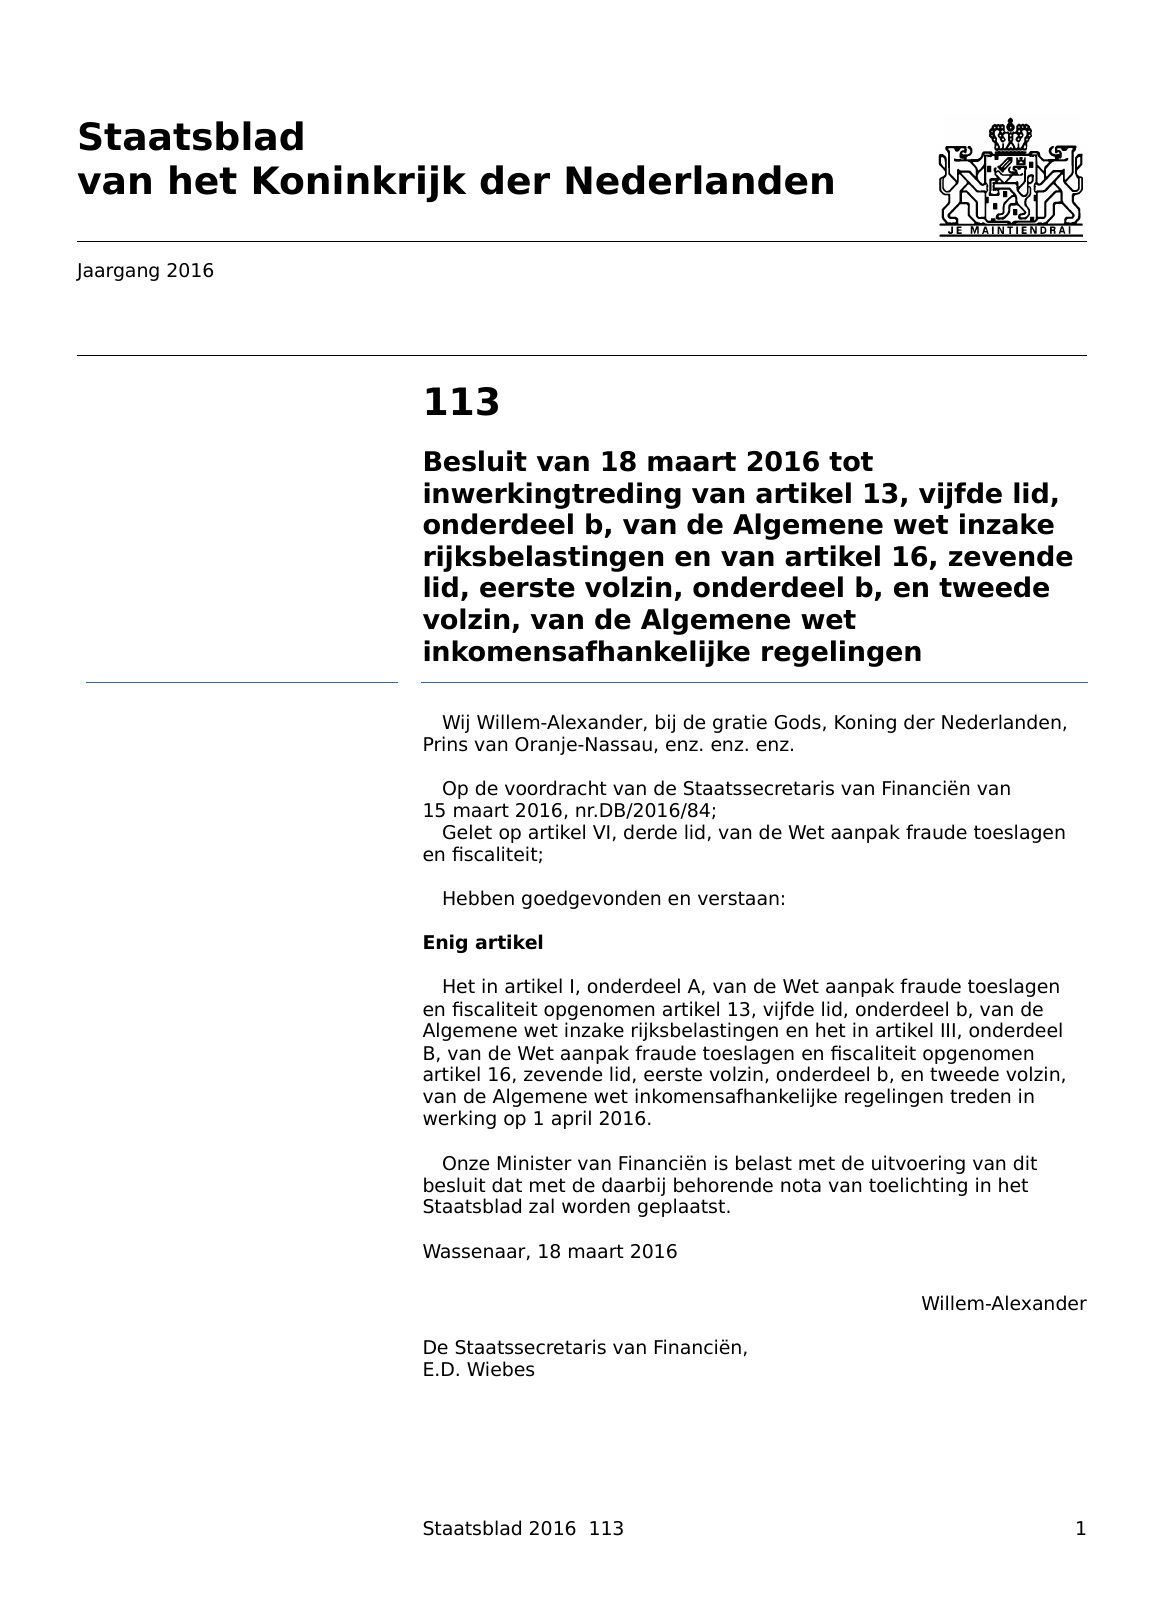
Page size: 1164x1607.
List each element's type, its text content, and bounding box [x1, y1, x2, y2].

table_header [886, 100, 1087, 241]
text Het in artikel I, onderdeel A, van de Wet aanpak fraude toeslagen en fiscaliteit opgenomen artikel 13, vijfde lid, onderdeel b, van de Algemene wet inzake rijksbelastingen en het in artikel III, onderdeel B, van de Wet aanpak fraude toeslagen en fiscaliteit opgenomen artikel 16, zevende lid, eerste volzin, onderdeel b, en tweede volzin, van de Algemene wet inkomensafhankelijke regelingen treden in werking op 1 april 2016. [422, 976, 1087, 1130]
text Willem-Alexander [422, 1293, 1087, 1314]
text De Staatssecretaris van Financiën, E.D. Wiebes [422, 1337, 1087, 1381]
text Hebben goedgevonden en verstaan: [422, 888, 1087, 910]
subtitle 113 [422, 381, 1087, 424]
table_header Staatsblad van het Koninkrijk der Nederlanden [77, 100, 886, 241]
text Onze Minister van Financiën is belast met de uitvoering van dit besluit dat met de daarbij behorende nota van toelichting in het Staatsblad zal worden geplaatst. [422, 1152, 1087, 1218]
table_cell Jaargang 2016 [77, 242, 1087, 355]
text Wassenaar, 18 maart 2016 [422, 1241, 1087, 1263]
text Besluit van 18 maart 2016 tot inwerkingtreding van artikel 13, vijfde lid, onderdeel b, van de Algemene wet inzake rijksbelastingen en van artikel 16, zevende lid, eerste volzin, onderdeel b, en tweede volzin, van de Algemene wet inkomensafhankelijke regelingen [422, 447, 1087, 667]
text Op de voordracht van de Staatssecretaris van Financiën van 15 maart 2016, nr.DB/2016/84; [422, 778, 1087, 822]
picture [936, 115, 1087, 240]
subtitle Enig artikel [422, 932, 1087, 954]
text Wij Willem-Alexander, bij de gratie Gods, Koning der Nederlanden, Prins van Oranje-Nassau, enz. enz. enz. [422, 712, 1087, 756]
text Gelet op artikel VI, derde lid, van de Wet aanpak fraude toeslagen en fiscaliteit; [422, 822, 1087, 866]
